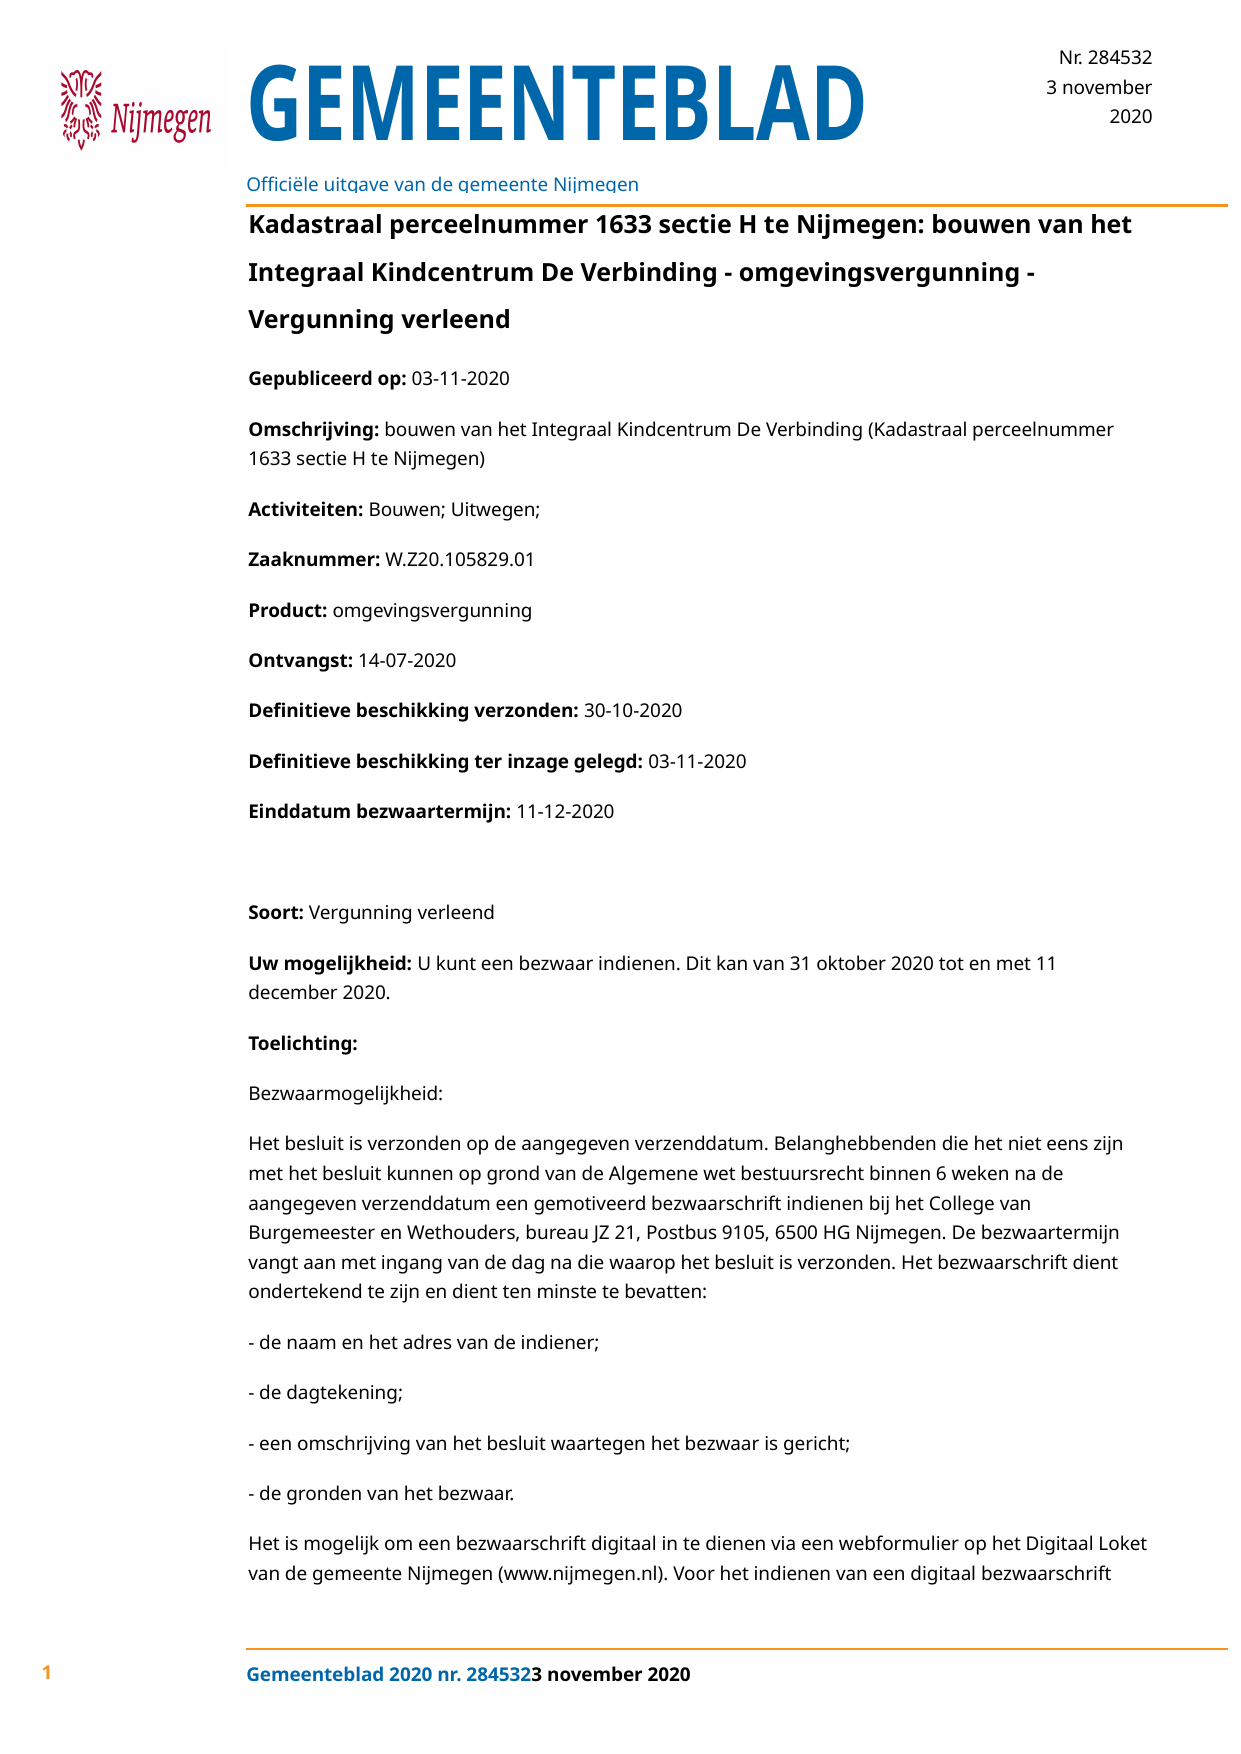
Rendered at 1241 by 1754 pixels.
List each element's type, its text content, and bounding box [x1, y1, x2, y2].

text Product: omgevingsvergunning [248, 597, 1152, 622]
picture [41, 47, 231, 172]
text Definitieve beschikking ter inzage gelegd: 03-11-2020 [248, 748, 1152, 774]
text Soort: Vergunning verleend [248, 899, 1152, 925]
text - de naam en het adres van de indiener; [248, 1329, 1152, 1354]
text Omschrijving: bouwen van het Integraal Kindcentrum De Verbinding (Kadastraal perceelnummer 1633 sectie H te Nijmegen) [248, 416, 1152, 471]
text Definitieve beschikking verzonden: 30-10-2020 [248, 698, 1152, 723]
text Toelichting: [248, 1030, 1152, 1055]
text Het is mogelijk om een bezwaarschrift digitaal in te dienen via een webformulier op het Digitaal Loket van de gemeente Nijmegen (www.nijmegen.nl). Voor het indienen van een digitaal bezwaarschrift [248, 1531, 1152, 1586]
text - de gronden van het bezwaar. [248, 1480, 1152, 1506]
text Uw mogelijkheid: U kunt een bezwaar indienen. Dit kan van 31 oktober 2020 tot en met 11 december 2020. [248, 950, 1152, 1005]
text Gepubliceerd op: 03-11-2020 [248, 366, 1152, 391]
text Bezwaarmogelijkheid: [248, 1080, 1152, 1106]
text Ontvangst: 14-07-2020 [248, 647, 1152, 673]
text - de dagtekening; [248, 1379, 1152, 1405]
text Kadastraal perceelnummer 1633 sectie H te Nijmegen: bouwen van het Integraal Kindcentrum De Verbinding - omgevingsvergunning - Vergunning verleend [248, 207, 1152, 336]
text Het besluit is verzonden op de aangegeven verzenddatum. Belanghebbenden die het niet eens zijn met het besluit kunnen op grond van de Algemene wet bestuursrecht binnen 6 weken na de aangegeven verzenddatum een gemotiveerd bezwaarschrift indienen bij het College van Burgemeester en Wethouders, bureau JZ 21, Postbus 9105, 6500 HG Nijmegen. De bezwaartermijn vangt aan met ingang van de dag na die waarop het besluit is verzonden. Het bezwaarschrift dient ondertekend te zijn en dient ten minste te bevatten: [248, 1131, 1152, 1304]
text Activiteiten: Bouwen; Uitwegen; [248, 496, 1152, 522]
text - een omschrijving van het besluit waartegen het bezwaar is gericht; [248, 1430, 1152, 1455]
text Zaaknummer: W.Z20.105829.01 [248, 546, 1152, 572]
text Einddatum bezwaartermijn: 11-12-2020 [248, 798, 1152, 824]
